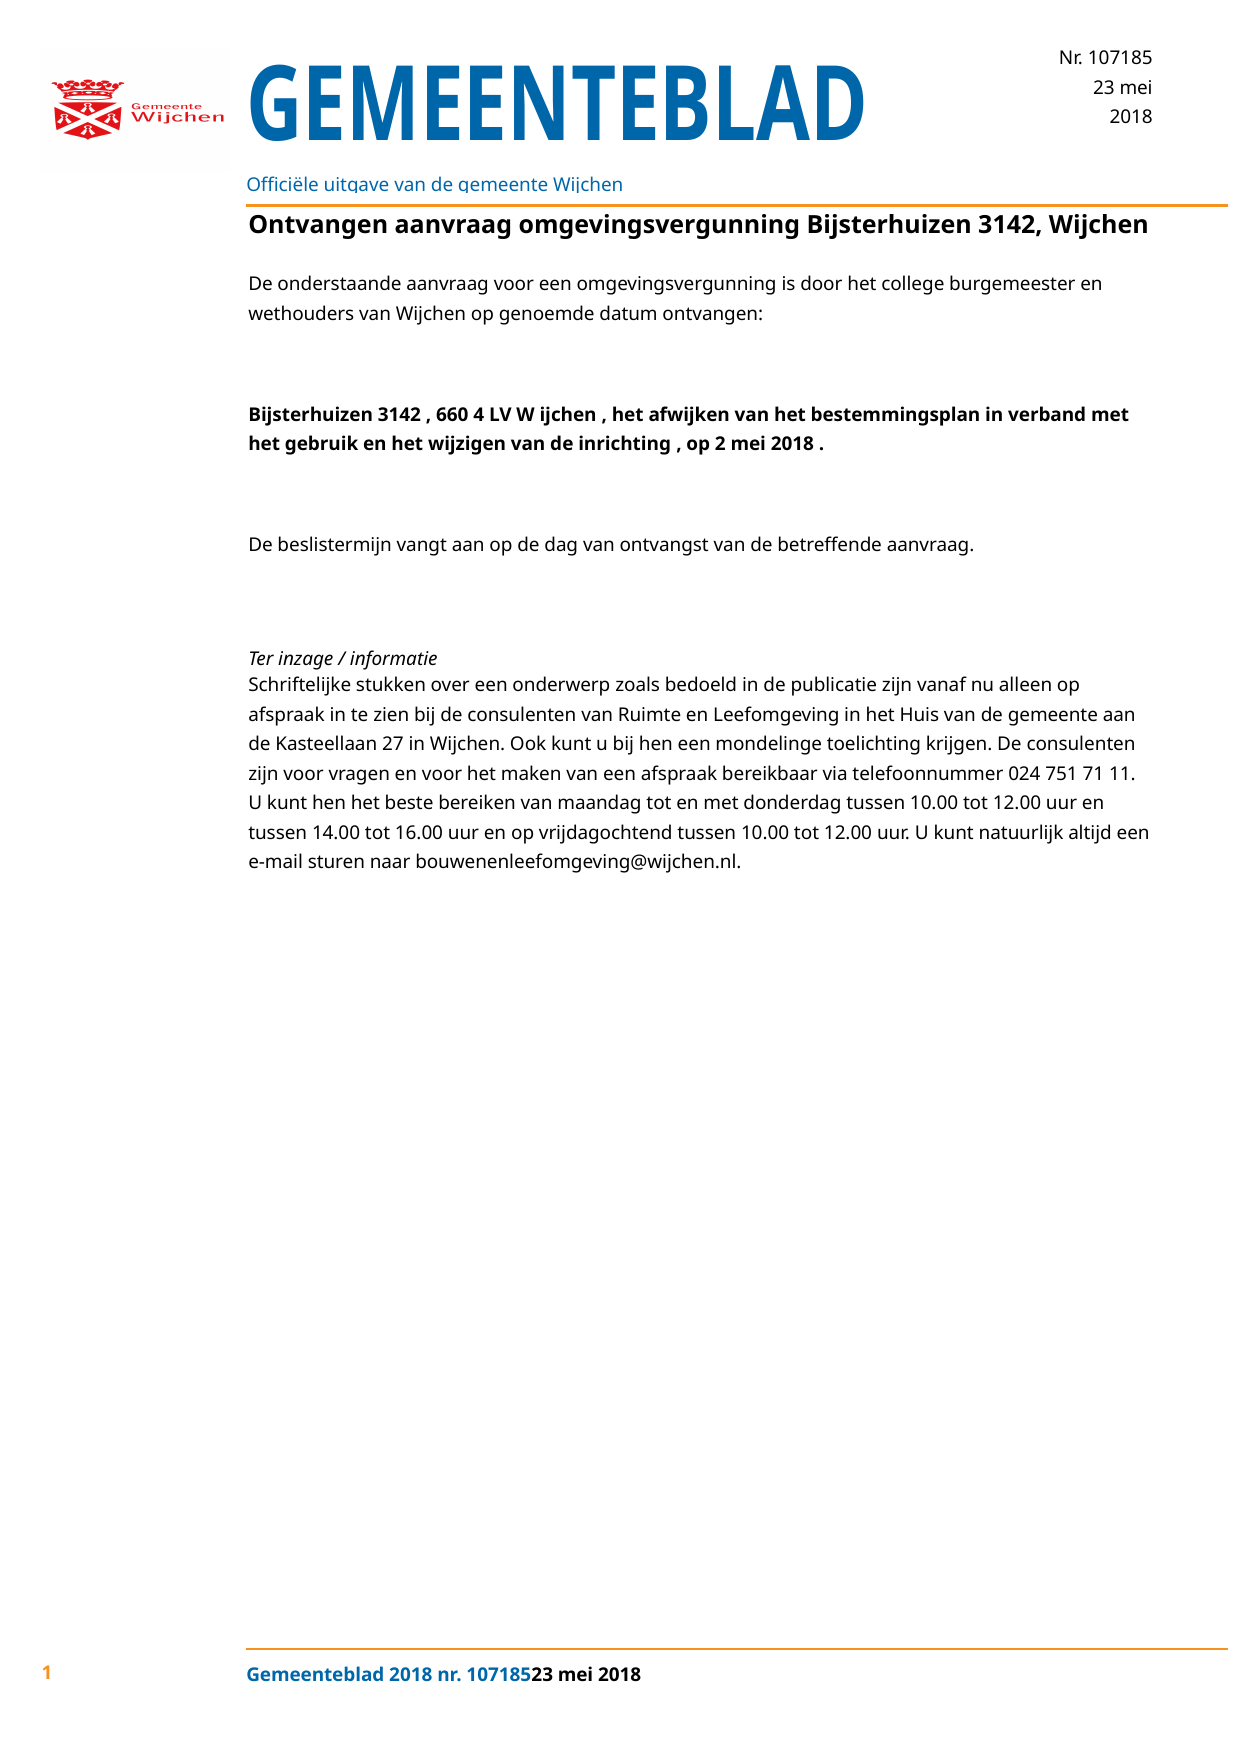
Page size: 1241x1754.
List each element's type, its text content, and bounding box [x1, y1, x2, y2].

text Bijsterhuizen 3142 , 660 4 LV W ijchen , het afwijken van het bestemmingsplan in verband met het gebruik en het wijzigen van de inrichting , op 2 mei 2018 . [248, 401, 1152, 456]
text Schriftelijke stukken over een onderwerp zoals bedoeld in de publicatie zijn vanaf nu alleen op afspraak in te zien bij de consulenten van Ruimte en Leefomgeving in het Huis van de gemeente aan de Kasteellaan 27 in Wijchen. Ook kunt u bij hen een mondelinge toelichting krijgen. De consulenten zijn voor vragen en voor het maken van een afspraak bereikbaar via telefoonnummer 024 751 71 11. U kunt hen het beste bereiken van maandag tot en met donderdag tussen 10.00 tot 12.00 uur en tussen 14.00 tot 16.00 uur en op vrijdagochtend tussen 10.00 tot 12.00 uur. U kunt natuurlijk altijd een e-mail sturen naar bouwenenleefomgeving@wijchen.nl. [248, 671, 1152, 874]
picture [41, 47, 231, 172]
text Ontvangen aanvraag omgevingsvergunning Bijsterhuizen 3142, Wijchen [248, 207, 1152, 241]
text De onderstaande aanvraag voor een omgevingsvergunning is door het college burgemeester en wethouders van Wijchen op genoemde datum ontvangen: [248, 270, 1152, 326]
text De beslistermijn vangt aan op de dag van ontvangst van de betreffende aanvraag. [248, 531, 1152, 557]
text Ter inzage / informatie [248, 646, 1152, 671]
